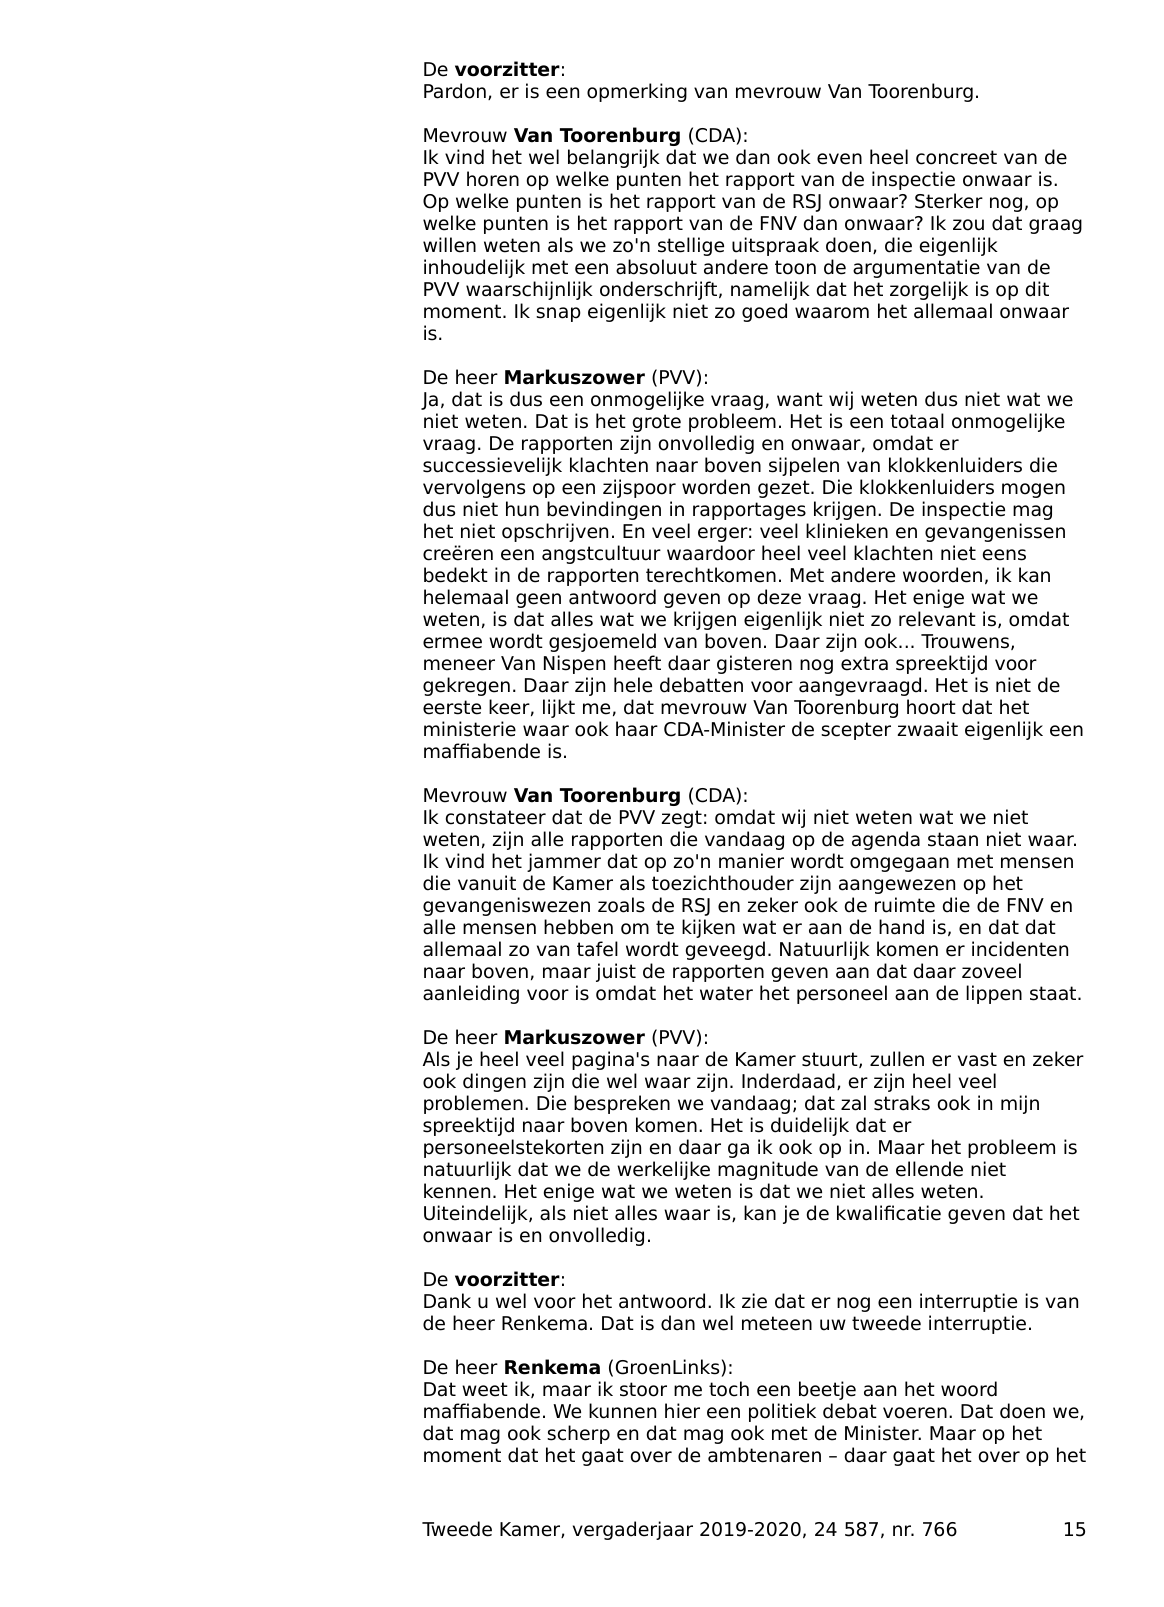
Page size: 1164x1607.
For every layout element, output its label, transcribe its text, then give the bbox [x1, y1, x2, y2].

text Pardon, er is een opmerking van mevrouw Van Toorenburg. [422, 81, 1087, 103]
text Dank u wel voor het antwoord. Ik zie dat er nog een interruptie is van de heer Renkema. Dat is dan wel meteen uw tweede interruptie. [422, 1291, 1087, 1335]
text Mevrouw Van Toorenburg (CDA): [422, 785, 1087, 807]
text De heer Markuszower (PVV): [422, 367, 1087, 389]
text De heer Markuszower (PVV): [422, 1027, 1087, 1049]
text De voorzitter: [422, 1269, 1087, 1291]
text Ik constateer dat de PVV zegt: omdat wij niet weten wat we niet weten, zijn alle rapporten die vandaag op de agenda staan niet waar. Ik vind het jammer dat op zo'n manier wordt omgegaan met mensen die vanuit de Kamer als toezichthouder zijn aangewezen op het gevangeniswezen zoals de RSJ en zeker ook de ruimte die de FNV en alle mensen hebben om te kijken wat er aan de hand is, en dat dat allemaal zo van tafel wordt geveegd. Natuurlijk komen er incidenten naar boven, maar juist de rapporten geven aan dat daar zoveel aanleiding voor is omdat het water het personeel aan de lippen staat. [422, 807, 1087, 1005]
text Als je heel veel pagina's naar de Kamer stuurt, zullen er vast en zeker ook dingen zijn die wel waar zijn. Inderdaad, er zijn heel veel problemen. Die bespreken we vandaag; dat zal straks ook in mijn spreektijd naar boven komen. Het is duidelijk dat er personeelstekorten zijn en daar ga ik ook op in. Maar het probleem is natuurlijk dat we de werkelijke magnitude van de ellende niet kennen. Het enige wat we weten is dat we niet alles weten. Uiteindelijk, als niet alles waar is, kan je de kwalificatie geven dat het onwaar is en onvolledig. [422, 1049, 1087, 1247]
text Ja, dat is dus een onmogelijke vraag, want wij weten dus niet wat we niet weten. Dat is het grote probleem. Het is een totaal onmogelijke vraag. De rapporten zijn onvolledig en onwaar, omdat er successievelijk klachten naar boven sijpelen van klokkenluiders die vervolgens op een zijspoor worden gezet. Die klokkenluiders mogen dus niet hun bevindingen in rapportages krijgen. De inspectie mag het niet opschrijven. En veel erger: veel klinieken en gevangenissen creëren een angstcultuur waardoor heel veel klachten niet eens bedekt in de rapporten terechtkomen. Met andere woorden, ik kan helemaal geen antwoord geven op deze vraag. Het enige wat we weten, is dat alles wat we krijgen eigenlijk niet zo relevant is, omdat ermee wordt gesjoemeld van boven. Daar zijn ook... Trouwens, meneer Van Nispen heeft daar gisteren nog extra spreektijd voor gekregen. Daar zijn hele debatten voor aangevraagd. Het is niet de eerste keer, lijkt me, dat mevrouw Van Toorenburg hoort dat het ministerie waar ook haar CDA-Minister de scepter zwaait eigenlijk een maffiabende is. [422, 389, 1087, 763]
text Ik vind het wel belangrijk dat we dan ook even heel concreet van de PVV horen op welke punten het rapport van de inspectie onwaar is. Op welke punten is het rapport van de RSJ onwaar? Sterker nog, op welke punten is het rapport van de FNV dan onwaar? Ik zou dat graag willen weten als we zo'n stellige uitspraak doen, die eigenlijk inhoudelijk met een absoluut andere toon de argumentatie van de PVV waarschijnlijk onderschrijft, namelijk dat het zorgelijk is op dit moment. Ik snap eigenlijk niet zo goed waarom het allemaal onwaar is. [422, 147, 1087, 345]
text Mevrouw Van Toorenburg (CDA): [422, 125, 1087, 147]
text De voorzitter: [422, 59, 1087, 81]
text Dat weet ik, maar ik stoor me toch een beetje aan het woord maffiabende. We kunnen hier een politiek debat voeren. Dat doen we, dat mag ook scherp en dat mag ook met de Minister. Maar op het moment dat het gaat over de ambtenaren – daar gaat het over op het [422, 1379, 1087, 1467]
text De heer Renkema (GroenLinks): [422, 1357, 1087, 1379]
